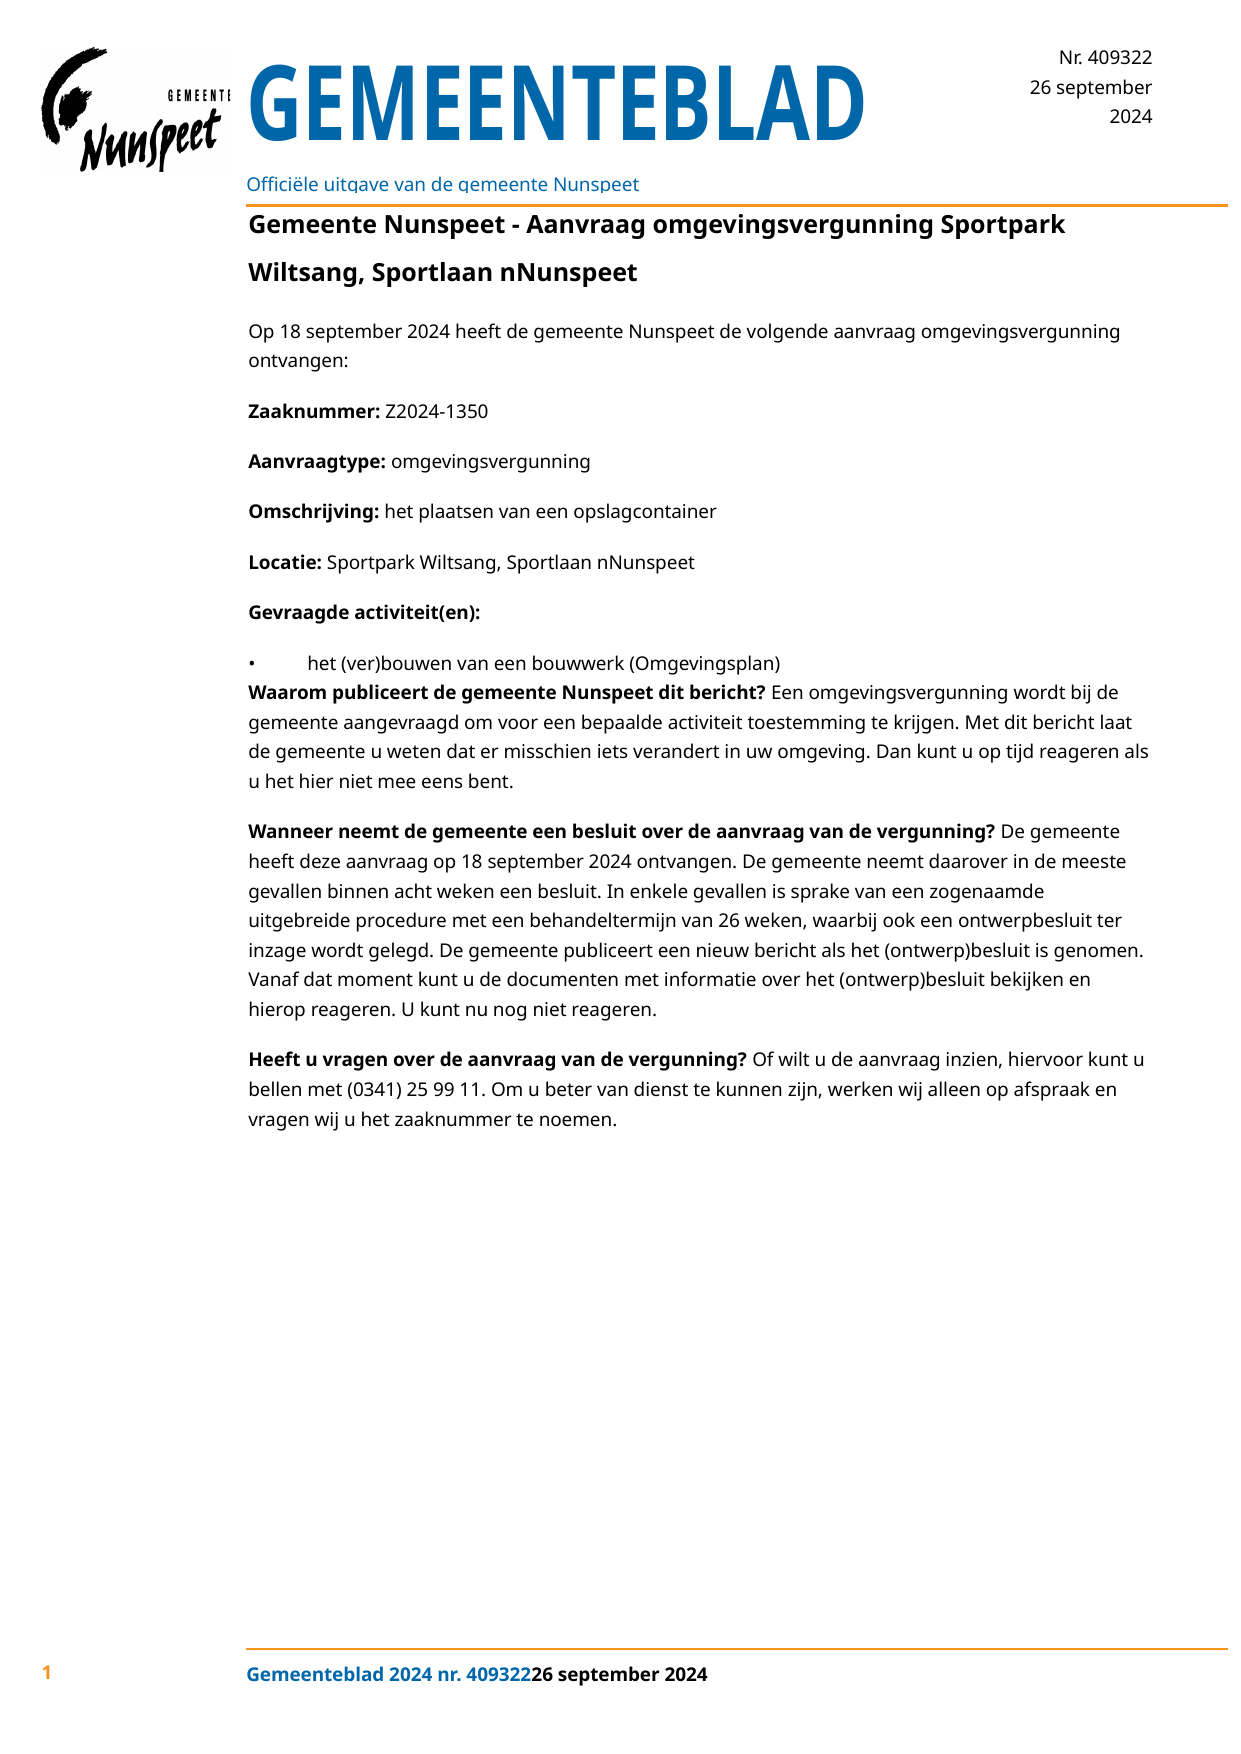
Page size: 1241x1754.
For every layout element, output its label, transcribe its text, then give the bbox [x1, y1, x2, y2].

text Wanneer neemt de gemeente een besluit over de aanvraag van de vergunning? De gemeente heeft deze aanvraag op 18 september 2024 ontvangen. De gemeente neemt daarover in de meeste gevallen binnen acht weken een besluit. In enkele gevallen is sprake van een zogenaamde uitgebreide procedure met een behandeltermijn van 26 weken, waarbij ook een ontwerpbesluit ter inzage wordt gelegd. De gemeente publiceert een nieuw bericht als het (ontwerp)besluit is genomen. Vanaf dat moment kunt u de documenten met informatie over het (ontwerp)besluit bekijken en hierop reageren. U kunt nu nog niet reageren. [248, 819, 1152, 1022]
picture [41, 47, 231, 172]
text Omschrijving: het plaatsen van een opslagcontainer [248, 499, 1152, 524]
text Op 18 september 2024 heeft de gemeente Nunspeet de volgende aanvraag omgevingsvergunning ontvangen: [248, 318, 1152, 373]
text Waarom publiceert de gemeente Nunspeet dit bericht? Een omgevingsvergunning wordt bij de gemeente aangevraagd om voor een bepaalde activiteit toestemming te krijgen. Met dit bericht laat de gemeente u weten dat er misschien iets verandert in uw omgeving. Dan kunt u op tijd reageren als u het hier niet mee eens bent. [248, 679, 1152, 794]
list het (ver)bouwen van een bouwwerk (Omgevingsplan) [248, 650, 1152, 676]
text Gemeente Nunspeet - Aanvraag omgevingsvergunning Sportpark Wiltsang, Sportlaan nNunspeet [248, 207, 1152, 288]
text Aanvraagtype: omgevingsvergunning [248, 448, 1152, 474]
text Heeft u vragen over de aanvraag van de vergunning? Of wilt u de aanvraag inzien, hiervoor kunt u bellen met (0341) 25 99 11. Om u beter van dienst te kunnen zijn, werken wij alleen op afspraak en vragen wij u het zaaknummer te noemen. [248, 1047, 1152, 1132]
text Locatie: Sportpark Wiltsang, Sportlaan nNunspeet [248, 549, 1152, 575]
text Zaaknummer: Z2024-1350 [248, 398, 1152, 424]
text Gevraagde activiteit(en): [248, 599, 1152, 625]
